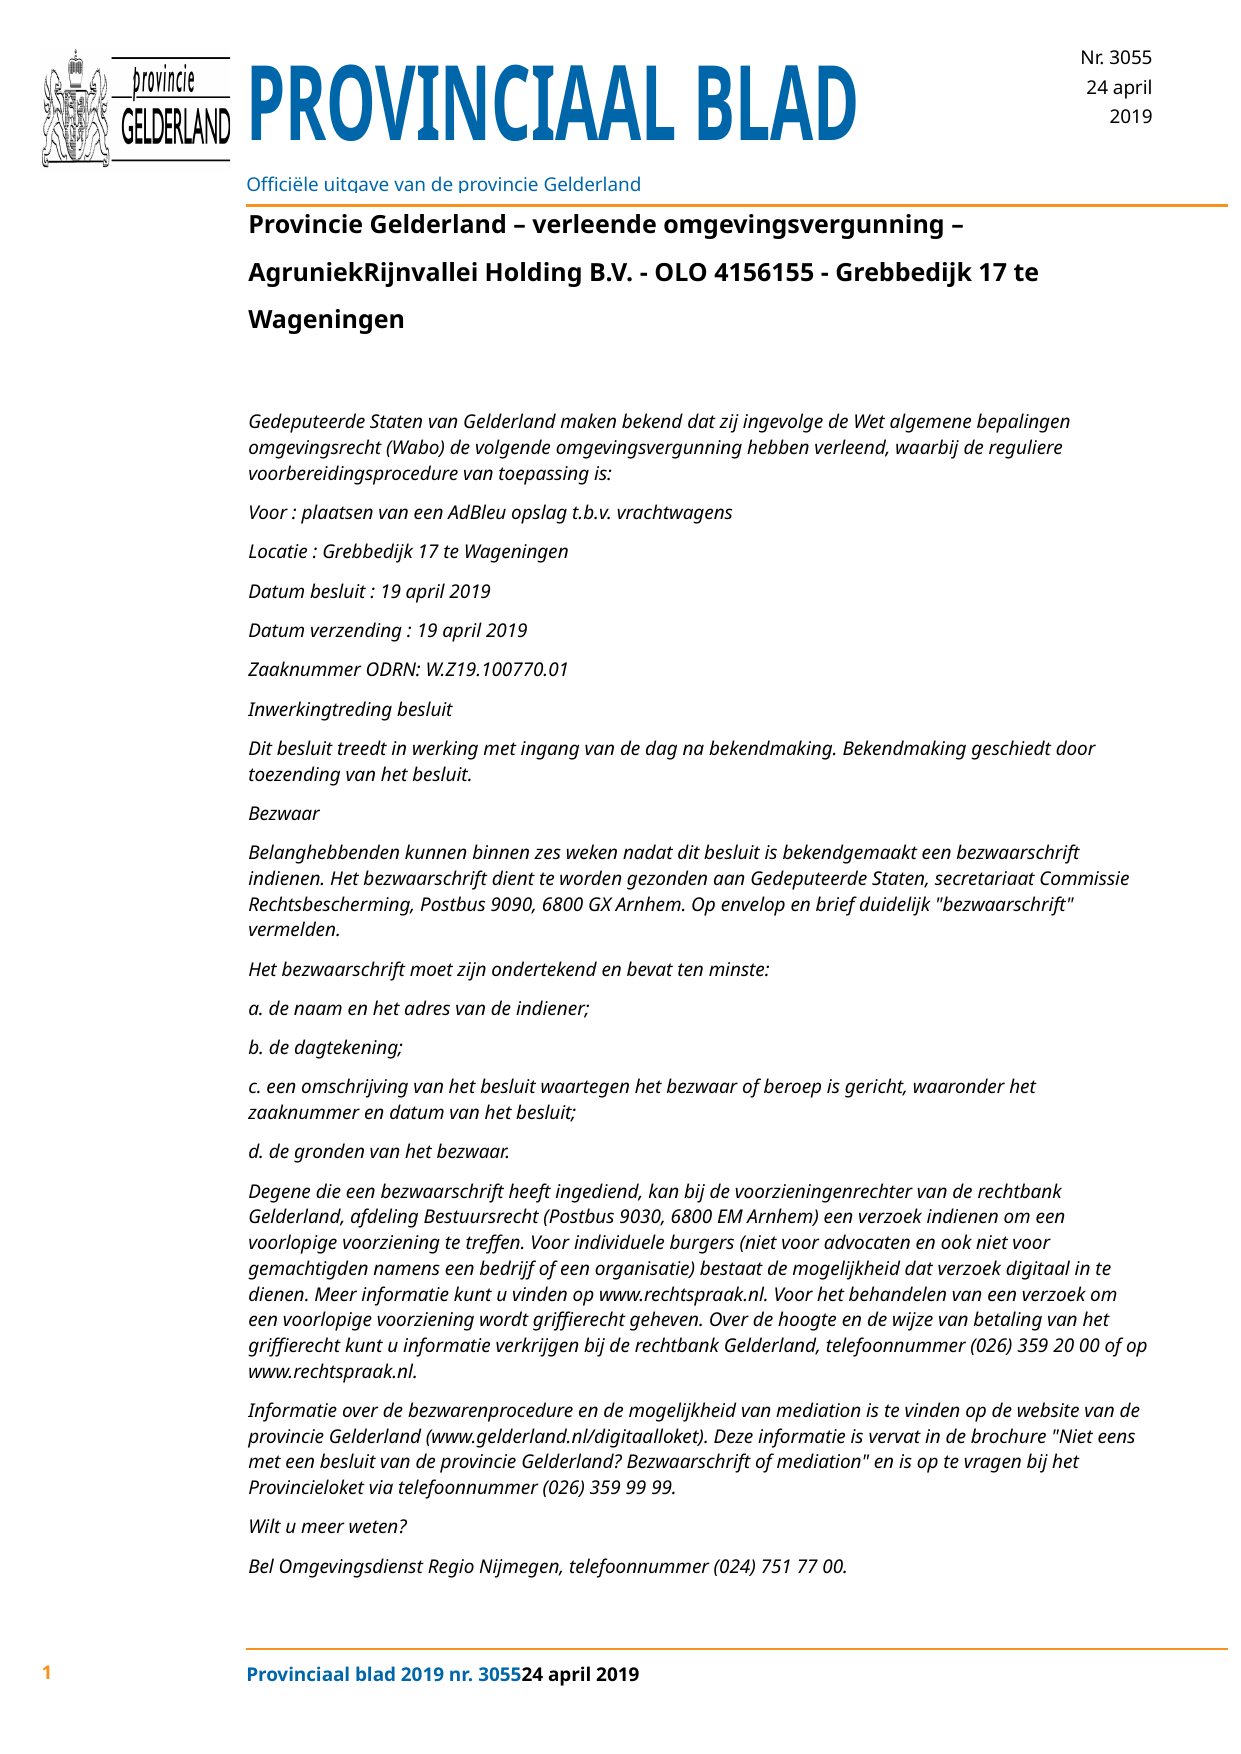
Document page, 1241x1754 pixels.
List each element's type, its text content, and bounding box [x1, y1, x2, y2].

text Belanghebbenden kunnen binnen zes weken nadat dit besluit is bekendgemaakt een bezwaarschrift indienen. Het bezwaarschrift dient te worden gezonden aan Gedeputeerde Staten, secretariaat Commissie Rechtsbescherming, Postbus 9090, 6800 GX Arnhem. Op envelop en brief duidelijk "bezwaarschrift" vermelden. [248, 839, 1152, 942]
text a. de naam en het adres van de indiener; [248, 995, 1152, 1021]
text Voor : plaatsen van een AdBleu opslag t.b.v. vrachtwagens [248, 499, 1152, 525]
text Datum besluit : 19 april 2019 [248, 578, 1152, 604]
text d. de gronden van het bezwaar. [248, 1138, 1152, 1164]
picture [41, 47, 231, 172]
text Provincie Gelderland – verleende omgevingsvergunning – AgruniekRijnvallei Holding B.V. - OLO 4156155 - Grebbedijk 17 te Wageningen [248, 207, 1152, 336]
text b. de dagtekening; [248, 1034, 1152, 1060]
text Zaaknummer ODRN: W.Z19.100770.01 [248, 656, 1152, 682]
text Informatie over de bezwarenprocedure en de mogelijkheid van mediation is te vinden op de website van de provincie Gelderland (www.gelderland.nl/digitaalloket). Deze informatie is vervat in de brochure "Niet eens met een besluit van de provincie Gelderland? Bezwaarschrift of mediation" en is op te vragen bij het Provincieloket via telefoonnummer (026) 359 99 99. [248, 1397, 1152, 1500]
text Bel Omgevingsdienst Regio Nijmegen, telefoonnummer (024) 751 77 00. [248, 1553, 1152, 1579]
text Het bezwaarschrift moet zijn ondertekend en bevat ten minste: [248, 956, 1152, 981]
text Dit besluit treedt in werking met ingang van de dag na bekendmaking. Bekendmaking geschiedt door toezending van het besluit. [248, 735, 1152, 786]
text Gedeputeerde Staten van Gelderland maken bekend dat zij ingevolge de Wet algemene bepalingen omgevingsrecht (Wabo) de volgende omgevingsvergunning hebben verleend, waarbij de reguliere voorbereidingsprocedure van toepassing is: [248, 409, 1152, 486]
text Datum verzending : 19 april 2019 [248, 617, 1152, 643]
text Wilt u meer weten? [248, 1514, 1152, 1539]
text Inwerkingtreding besluit [248, 696, 1152, 721]
text Degene die een bezwaarschrift heeft ingediend, kan bij de voorzieningenrechter van de rechtbank Gelderland, afdeling Bestuursrecht (Postbus 9030, 6800 EM Arnhem) een verzoek indienen om een voorlopige voorziening te treffen. Voor individuele burgers (niet voor advocaten en ook niet voor gemachtigden namens een bedrijf of een organisatie) bestaat de mogelijkheid dat verzoek digitaal in te dienen. Meer informatie kunt u vinden op www.rechtspraak.nl. Voor het behandelen van een verzoek om een voorlopige voorziening wordt griffierecht geheven. Over de hoogte en de wijze van betaling van het griffierecht kunt u informatie verkrijgen bij de rechtbank Gelderland, telefoonnummer (026) 359 20 00 of op www.rechtspraak.nl. [248, 1178, 1152, 1384]
text Locatie : Grebbedijk 17 te Wageningen [248, 539, 1152, 564]
text c. een omschrijving van het besluit waartegen het bezwaar of beroep is gericht, waaronder het zaaknummer en datum van het besluit; [248, 1073, 1152, 1125]
text Bezwaar [248, 800, 1152, 826]
